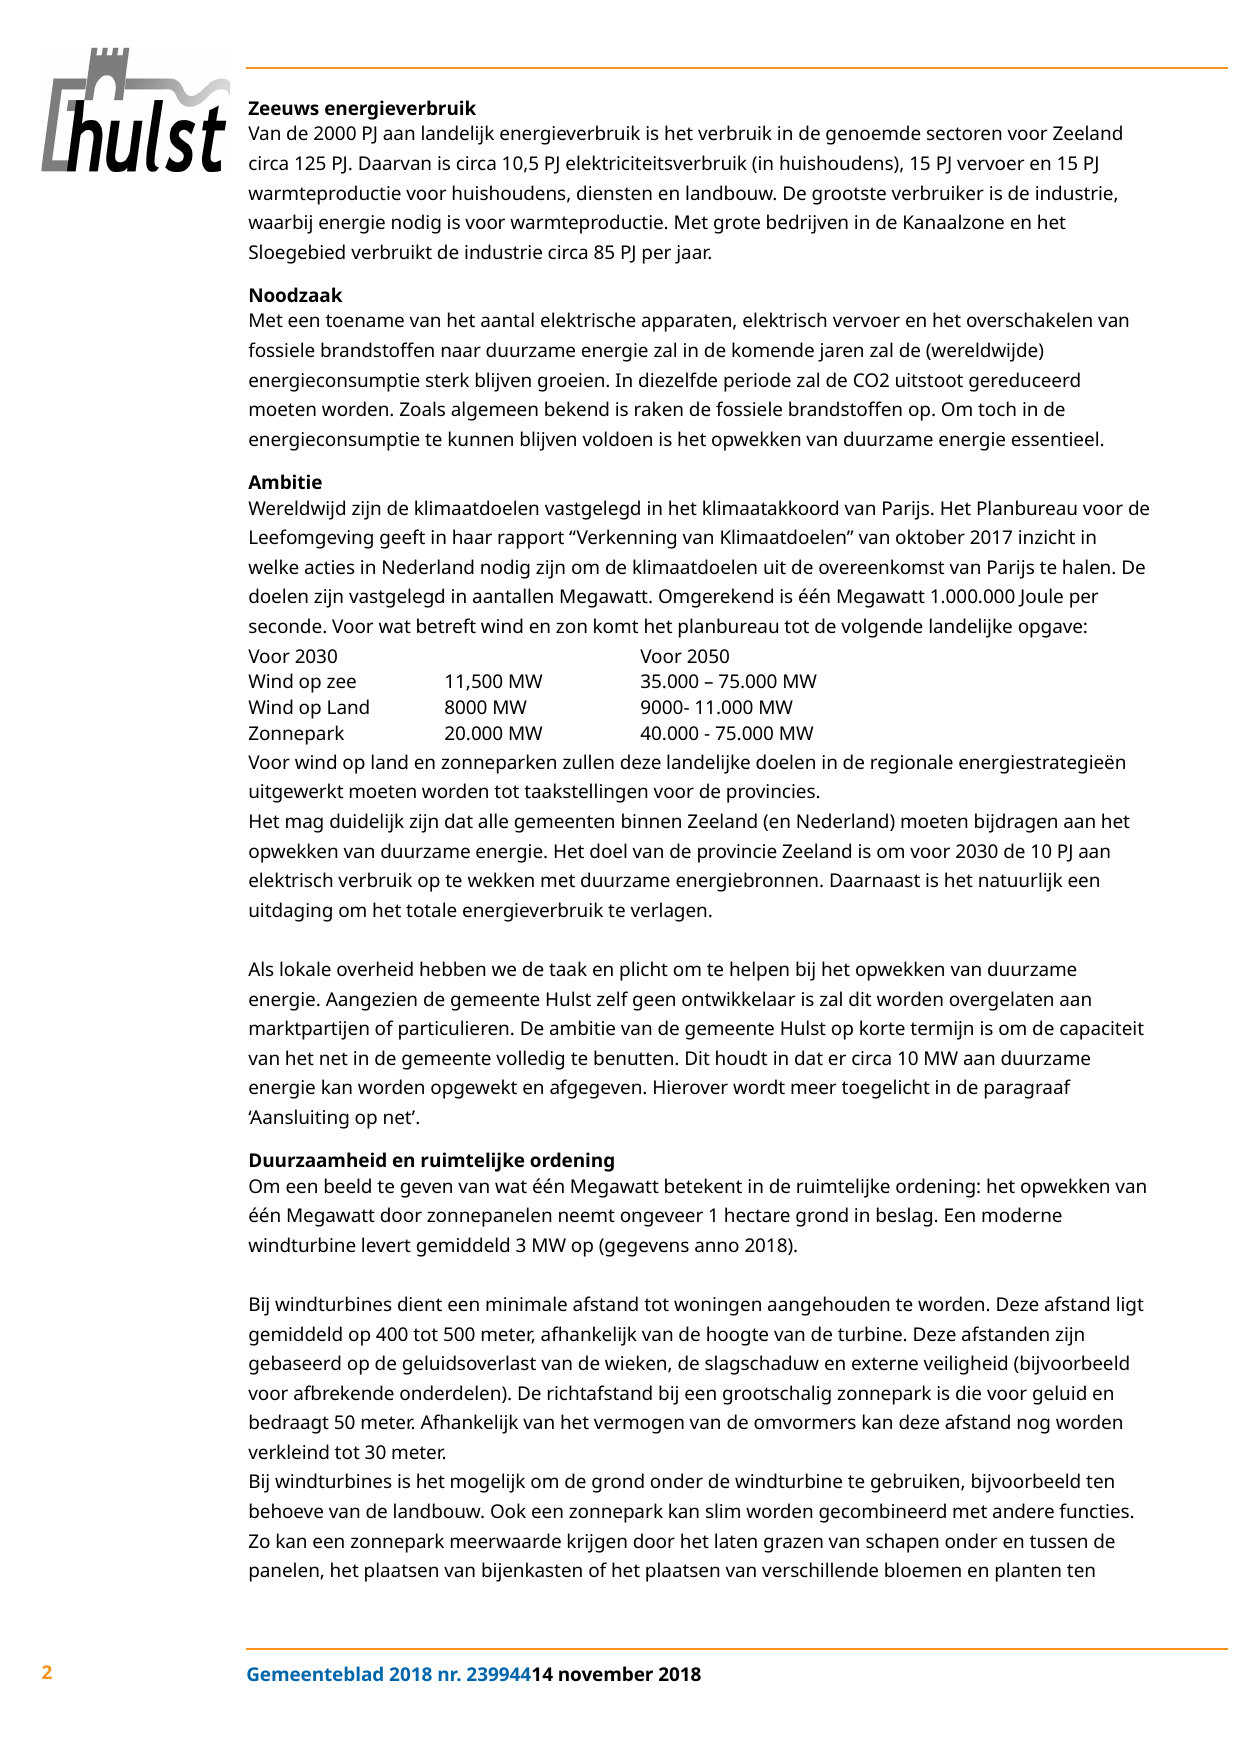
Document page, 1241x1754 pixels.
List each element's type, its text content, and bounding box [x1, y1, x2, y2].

text Bij windturbines dient een minimale afstand tot woningen aangehouden te worden. Deze afstand ligt gemiddeld op 400 tot 500 meter, afhankelijk van de hoogte van de turbine. Deze afstanden zijn gebaseerd op de geluidsoverlast van de wieken, de slagschaduw en externe veiligheid (bijvoorbeeld voor afbrekende onderdelen). De richtafstand bij een grootschalig zonnepark is die voor geluid en bedraagt 50 meter. Afhankelijk van het vermogen van de omvormers kan deze afstand nog worden verkleind tot 30 meter. [248, 1291, 1152, 1465]
text Voor wind op land en zonneparken zullen deze landelijke doelen in de regionale energiestrategieën uitgewerkt moeten worden tot taakstellingen voor de provincies. [248, 749, 1152, 804]
table_cell Wind op Land [248, 694, 444, 720]
table_cell Wind op zee [248, 669, 444, 694]
table_header [444, 643, 640, 669]
text Van de 2000 PJ aan landelijk energieverbruik is het verbruik in de genoemde sectoren voor Zeeland circa 125 PJ. Daarvan is circa 10,5 PJ elektriciteitsverbruik (in huishoudens), 15 PJ vervoer en 15 PJ warmteproductie voor huishoudens, diensten en landbouw. De grootste verbruiker is de industrie, waarbij energie nodig is voor warmteproductie. Met grote bedrijven in de Kanaalzone en het Sloegebied verbruikt de industrie circa 85 PJ per jaar. [248, 121, 1152, 264]
text Om een beeld te geven van wat één Megawatt betekent in de ruimtelijke ordening: het opwekken van één Megawatt door zonnepanelen neemt ongeveer 1 hectare grond in beslag. Een moderne windturbine levert gemiddeld 3 MW op (gegevens anno 2018). [248, 1173, 1152, 1258]
text Ambitie [248, 469, 1152, 495]
text Als lokale overheid hebben we de taak en plicht om te helpen bij het opwekken van duurzame energie. Aangezien de gemeente Hulst zelf geen ontwikkelaar is zal dit worden overgelaten aan marktpartijen of particulieren. De ambitie van de gemeente Hulst op korte termijn is om de capaciteit van het net in de gemeente volledig te benutten. Dit houdt in dat er circa 10 MW aan duurzame energie kan worden opgewekt en afgegeven. Hierover wordt meer toegelicht in de paragraaf ‘Aansluiting op net’. [248, 956, 1152, 1130]
table_cell 11,500 MW [444, 669, 640, 694]
text Zo kan een zonnepark meerwaarde krijgen door het laten grazen van schapen onder en tussen de panelen, het plaatsen van bijenkasten of het plaatsen van verschillende bloemen en planten ten [248, 1528, 1152, 1583]
table_header Voor 2030 [248, 643, 444, 669]
text Het mag duidelijk zijn dat alle gemeenten binnen Zeeland (en Nederland) moeten bijdragen aan het opwekken van duurzame energie. Het doel van de provincie Zeeland is om voor 2030 de 10 PJ aan elektrisch verbruik op te wekken met duurzame energiebronnen. Daarnaast is het natuurlijk een uitdaging om het totale energieverbruik te verlagen. [248, 808, 1152, 923]
picture [41, 47, 231, 172]
table_cell Zonnepark [248, 720, 444, 746]
text Noodzaak [248, 282, 1152, 308]
table_cell 20.000 MW [444, 720, 640, 746]
text Zeeuws energieverbruik [248, 95, 1152, 121]
table_cell 9000- 11.000 MW [640, 694, 1152, 720]
table_cell 40.000 - 75.000 MW [640, 720, 1152, 746]
text Wereldwijd zijn de klimaatdoelen vastgelegd in het klimaatakkoord van Parijs. Het Planbureau voor de Leefomgeving geeft in haar rapport “Verkenning van Klimaatdoelen” van oktober 2017 inzicht in welke acties in Nederland nodig zijn om de klimaatdoelen uit de overeenkomst van Parijs te halen. De doelen zijn vastgelegd in aantallen Megawatt. Omgerekend is één Megawatt 1.000.000 Joule per seconde. Voor wat betreft wind en zon komt het planbureau tot de volgende landelijke opgave: [248, 495, 1152, 639]
table_cell 8000 MW [444, 694, 640, 720]
table_cell 35.000 – 75.000 MW [640, 669, 1152, 694]
text Duurzaamheid en ruimtelijke ordening [248, 1147, 1152, 1173]
text Bij windturbines is het mogelijk om de grond onder de windturbine te gebruiken, bijvoorbeeld ten behoeve van de landbouw. Ook een zonnepark kan slim worden gecombineerd met andere functies. [248, 1469, 1152, 1524]
table_header Voor 2050 [640, 643, 1152, 669]
text Met een toename van het aantal elektrische apparaten, elektrisch vervoer en het overschakelen van fossiele brandstoffen naar duurzame energie zal in de komende jaren zal de (wereldwijde) energieconsumptie sterk blijven groeien. In diezelfde periode zal de CO2 uitstoot gereduceerd moeten worden. Zoals algemeen bekend is raken de fossiele brandstoffen op. Om toch in de energieconsumptie te kunnen blijven voldoen is het opwekken van duurzame energie essentieel. [248, 308, 1152, 452]
